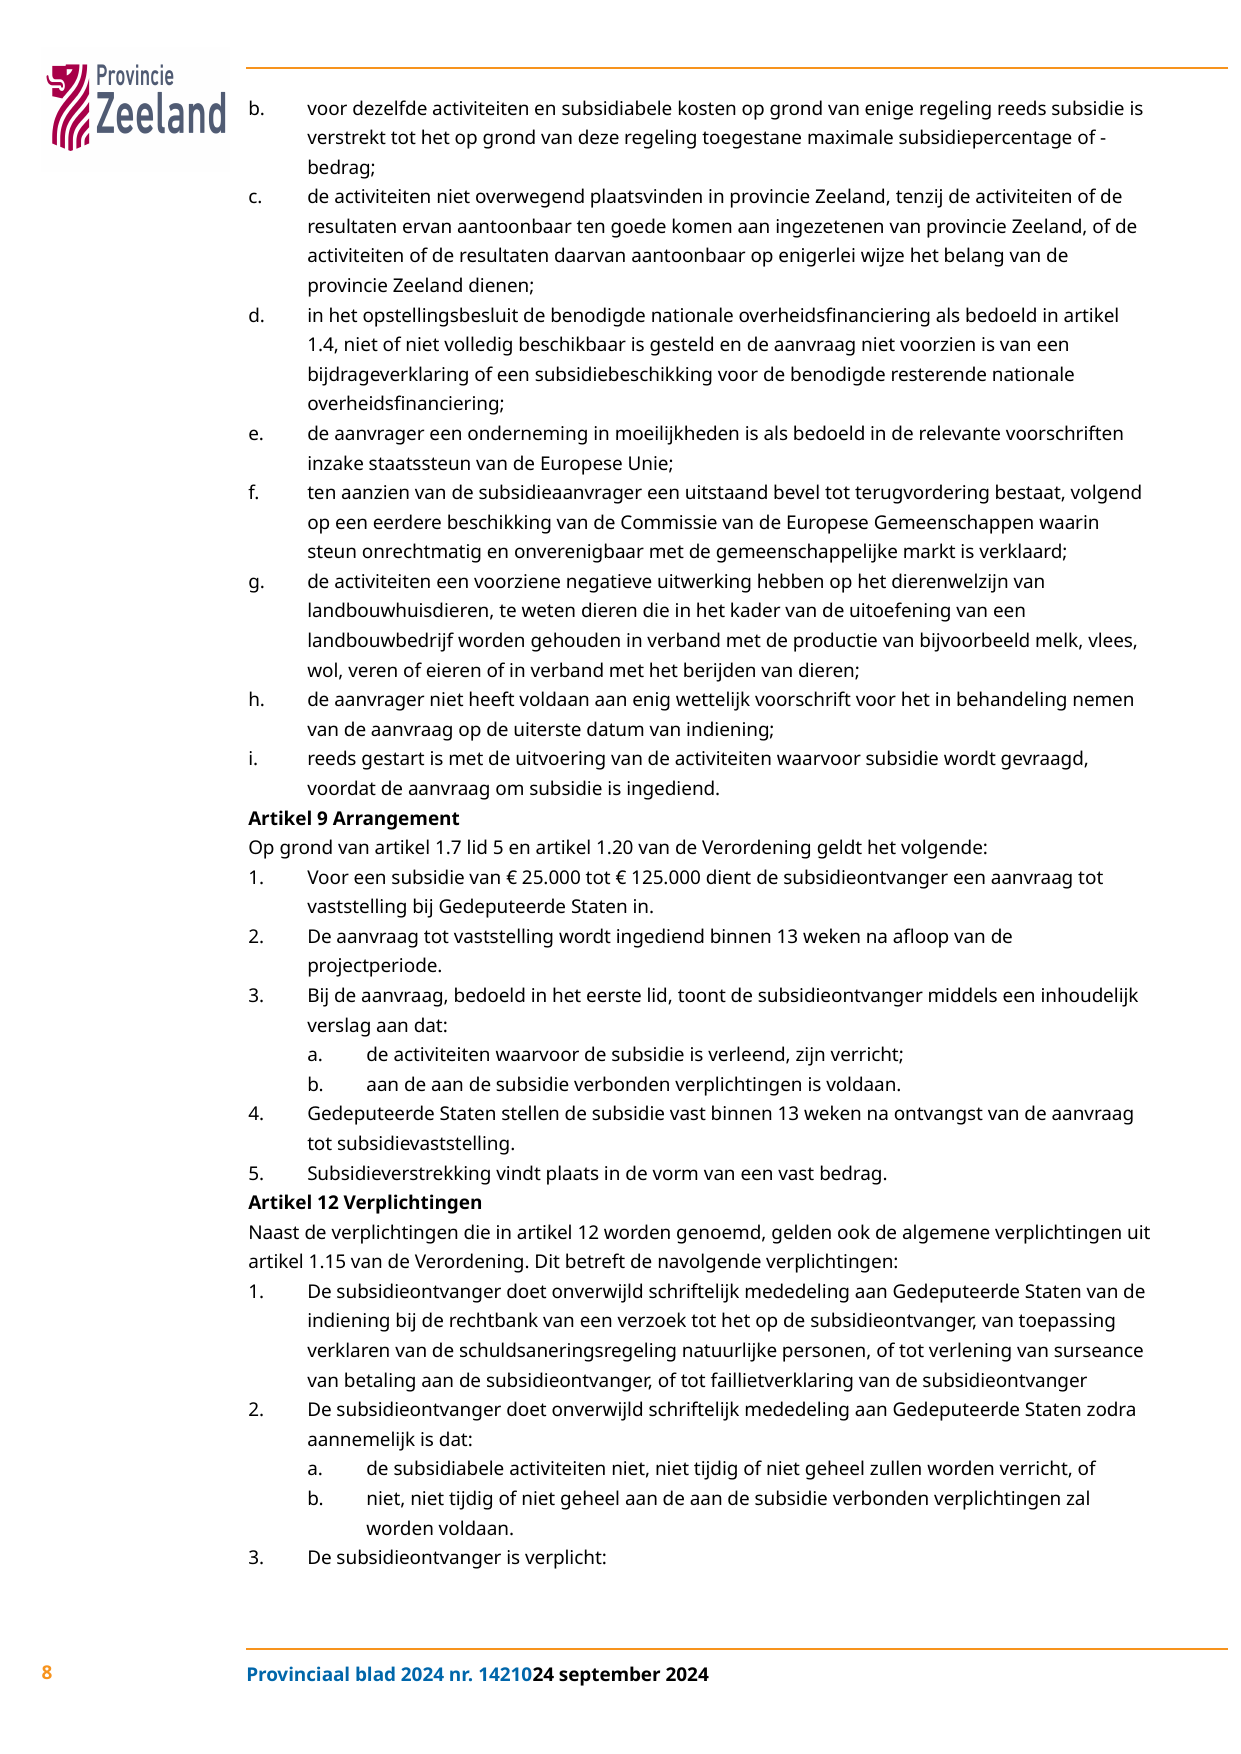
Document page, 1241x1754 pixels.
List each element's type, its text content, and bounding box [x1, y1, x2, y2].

list De subsidieontvanger is verplicht: [248, 1544, 1152, 1570]
list Bij de aanvraag, bedoeld in het eerste lid, toont de subsidieontvanger middels een inhoudelijk verslag aan dat: [248, 982, 1152, 1038]
list voor dezelfde activiteiten en subsidiabele kosten op grond van enige regeling reeds subsidie is verstrekt tot het op grond van deze regeling toegestane maximale subsidiepercentage of -bedrag; [248, 95, 1152, 180]
list de activiteiten waarvoor de subsidie is verleend, zijn verricht; [307, 1041, 1152, 1067]
text Naast de verplichtingen die in artikel 12 worden genoemd, gelden ook de algemene verplichtingen uit artikel 1.15 van de Verordening. Dit betreft de navolgende verplichtingen: [248, 1219, 1152, 1274]
list De subsidieontvanger doet onverwijld schriftelijk mededeling aan Gedeputeerde Staten van de indiening bij de rechtbank van een verzoek tot het op de subsidieontvanger, van toepassing verklaren van de schuldsaneringsregeling natuurlijke personen, of tot verlening van surseance van betaling aan de subsidieontvanger, of tot faillietverklaring van de subsidieontvanger [248, 1278, 1152, 1393]
list in het opstellingsbesluit de benodigde nationale overheidsfinanciering als bedoeld in artikel 1.4, niet of niet volledig beschikbaar is gesteld en de aanvraag niet voorzien is van een bijdrageverklaring of een subsidiebeschikking voor de benodigde resterende nationale overheidsfinanciering; [248, 302, 1152, 416]
list de activiteiten een voorziene negatieve uitwerking hebben op het dierenwelzijn van landbouwhuisdieren, te weten dieren die in het kader van de uitoefening van een landbouwbedrijf worden gehouden in verband met de productie van bijvoorbeeld melk, vlees, wol, veren of eieren of in verband met het berijden van dieren; [248, 568, 1152, 683]
list de subsidiabele activiteiten niet, niet tijdig of niet geheel zullen worden verricht, of [307, 1456, 1152, 1481]
list De aanvraag tot vaststelling wordt ingediend binnen 13 weken na afloop van de projectperiode. [248, 923, 1152, 978]
list Gedeputeerde Staten stellen de subsidie vast binnen 13 weken na ontvangst van de aanvraag tot subsidievaststelling. [248, 1101, 1152, 1156]
list reeds gestart is met de uitvoering van de activiteiten waarvoor subsidie wordt gevraagd, voordat de aanvraag om subsidie is ingediend. [248, 746, 1152, 801]
list de activiteiten niet overwegend plaatsvinden in provincie Zeeland, tenzij de activiteiten of de resultaten ervan aantoonbaar ten goede komen aan ingezetenen van provincie Zeeland, of de activiteiten of de resultaten daarvan aantoonbaar op enigerlei wijze het belang van de provincie Zeeland dienen; [248, 183, 1152, 298]
text Artikel 9 Arrangement [248, 805, 1152, 831]
list aan de aan de subsidie verbonden verplichtingen is voldaan. [307, 1071, 1152, 1097]
list niet, niet tijdig of niet geheel aan de aan de subsidie verbonden verplichtingen zal worden voldaan. [307, 1485, 1152, 1541]
list Subsidieverstrekking vindt plaats in de vorm van een vast bedrag. [248, 1160, 1152, 1186]
list de aanvrager een onderneming in moeilijkheden is als bedoeld in de relevante voorschriften inzake staatssteun van de Europese Unie; [248, 420, 1152, 476]
picture [41, 47, 231, 172]
list De subsidieontvanger doet onverwijld schriftelijk mededeling aan Gedeputeerde Staten zodra aannemelijk is dat: [248, 1396, 1152, 1452]
list Voor een subsidie van € 25.000 tot € 125.000 dient de subsidieontvanger een aanvraag tot vaststelling bij Gedeputeerde Staten in. [248, 864, 1152, 919]
list de aanvrager niet heeft voldaan aan enig wettelijk voorschrift voor het in behandeling nemen van de aanvraag op de uiterste datum van indiening; [248, 686, 1152, 742]
text Artikel 12 Verplichtingen [248, 1189, 1152, 1215]
text Op grond van artikel 1.7 lid 5 en artikel 1.20 van de Verordening geldt het volgende: [248, 834, 1152, 860]
list ten aanzien van de subsidieaanvrager een uitstaand bevel tot terugvordering bestaat, volgend op een eerdere beschikking van de Commissie van de Europese Gemeenschappen waarin steun onrechtmatig en onverenigbaar met de gemeenschappelijke markt is verklaard; [248, 479, 1152, 564]
